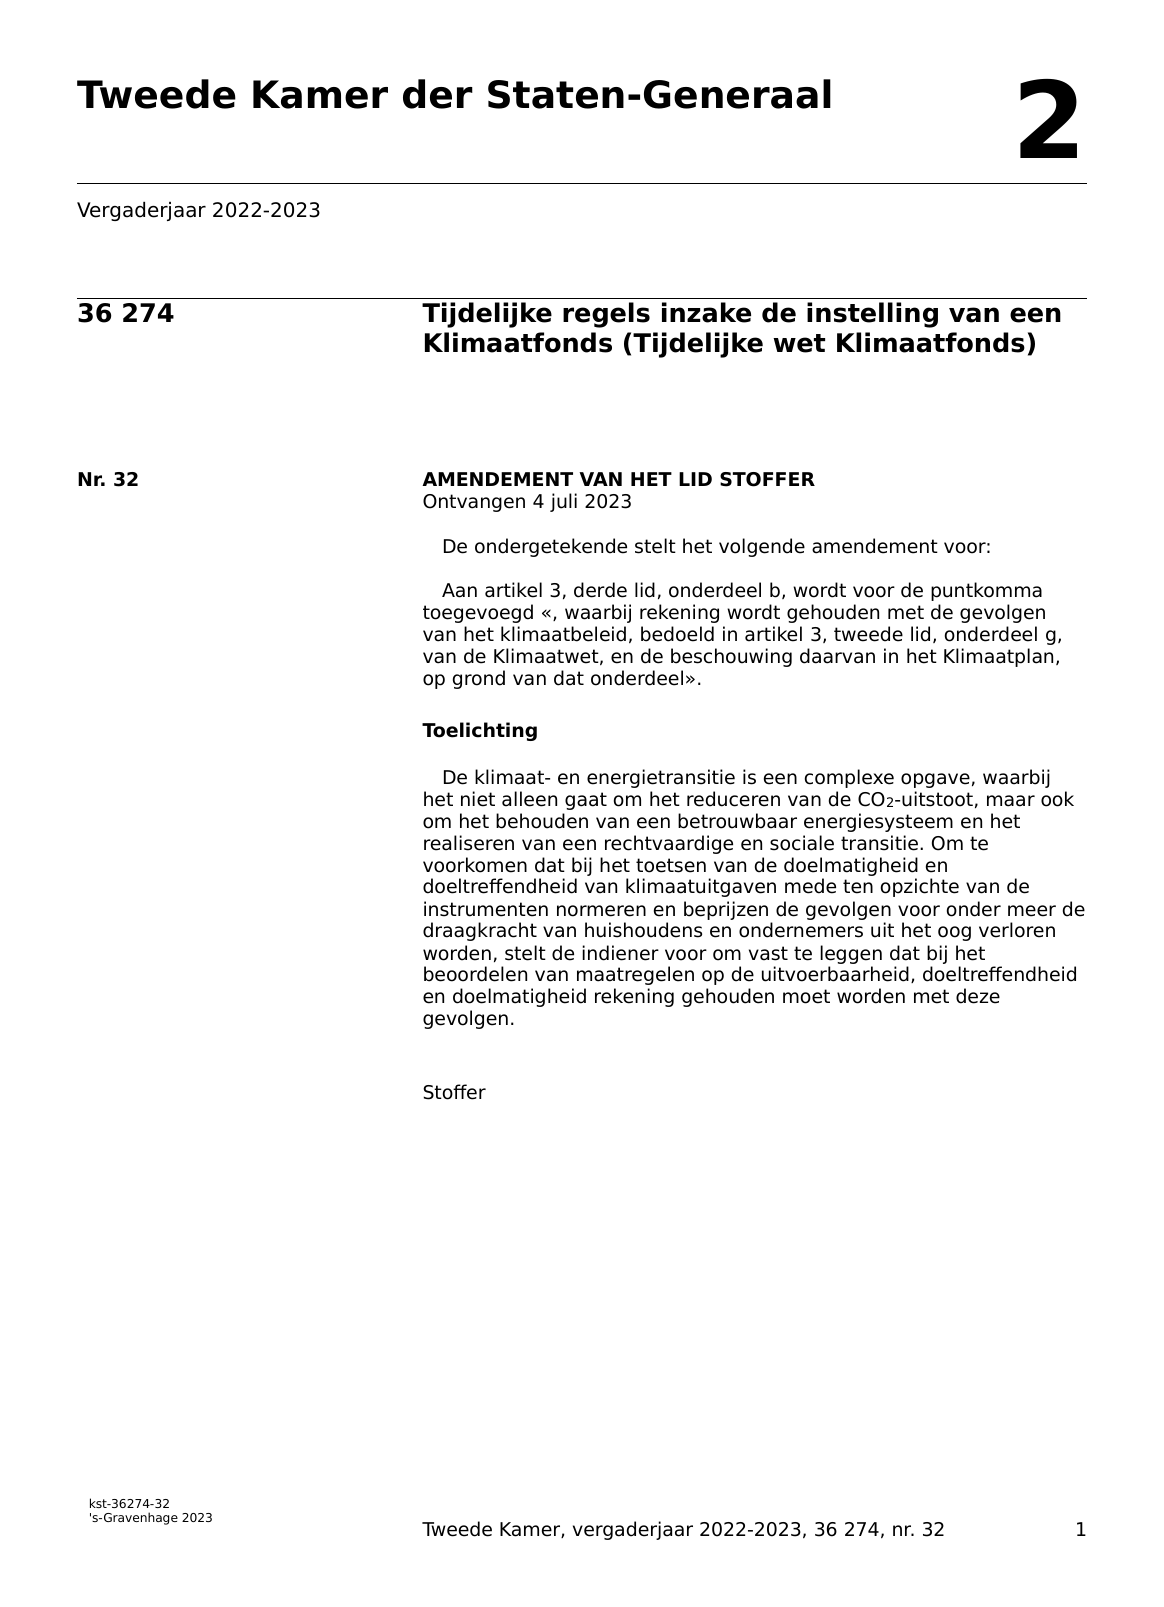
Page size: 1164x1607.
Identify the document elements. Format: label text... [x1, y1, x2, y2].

text De klimaat- en energietransitie is een complexe opgave, waarbij het niet alleen gaat om het reduceren van de CO2-uitstoot, maar ook om het behouden van een betrouwbaar energiesysteem en het realiseren van een rechtvaardige en sociale transitie. Om te voorkomen dat bij het toetsen van de doelmatigheid en doeltreffendheid van klimaatuitgaven mede ten opzichte van de instrumenten normeren en beprijzen de gevolgen voor onder meer de draagkracht van huishoudens en ondernemers uit het oog verloren worden, stelt de indiener voor om vast te leggen dat bij het beoordelen van maatregelen op de uitvoerbaarheid, doeltreffendheid en doelmatigheid rekening gehouden moet worden met deze gevolgen. [422, 767, 1087, 1030]
text 's-Gravenhage 2023 [88, 1511, 323, 1525]
text Stoffer [422, 1060, 1087, 1104]
table_header Tweede Kamer der Staten-Generaal [77, 59, 886, 183]
text kst-36274-32 [88, 1497, 323, 1511]
table_cell Vergaderjaar 2022-2023 [77, 184, 1087, 298]
table_header 2 [886, 59, 1087, 183]
subtitle Nr. 32 AMENDEMENT VAN HET LID STOFFER [77, 469, 1087, 491]
text De ondergetekende stelt het volgende amendement voor: [422, 536, 1087, 557]
subtitle Toelichting [422, 719, 1087, 742]
subtitle 36 274 Tijdelijke regels inzake de instelling van een Klimaatfonds (Tijdelijke wet Klimaatfonds) [77, 299, 1087, 358]
text Ontvangen 4 juli 2023 [422, 491, 1087, 513]
text Aan artikel 3, derde lid, onderdeel b, wordt voor de puntkomma toegevoegd «, waarbij rekening wordt gehouden met de gevolgen van het klimaatbeleid, bedoeld in artikel 3, tweede lid, onderdeel g, van de Klimaatwet, en de beschouwing daarvan in het Klimaatplan, op grond van dat onderdeel». [422, 580, 1087, 689]
